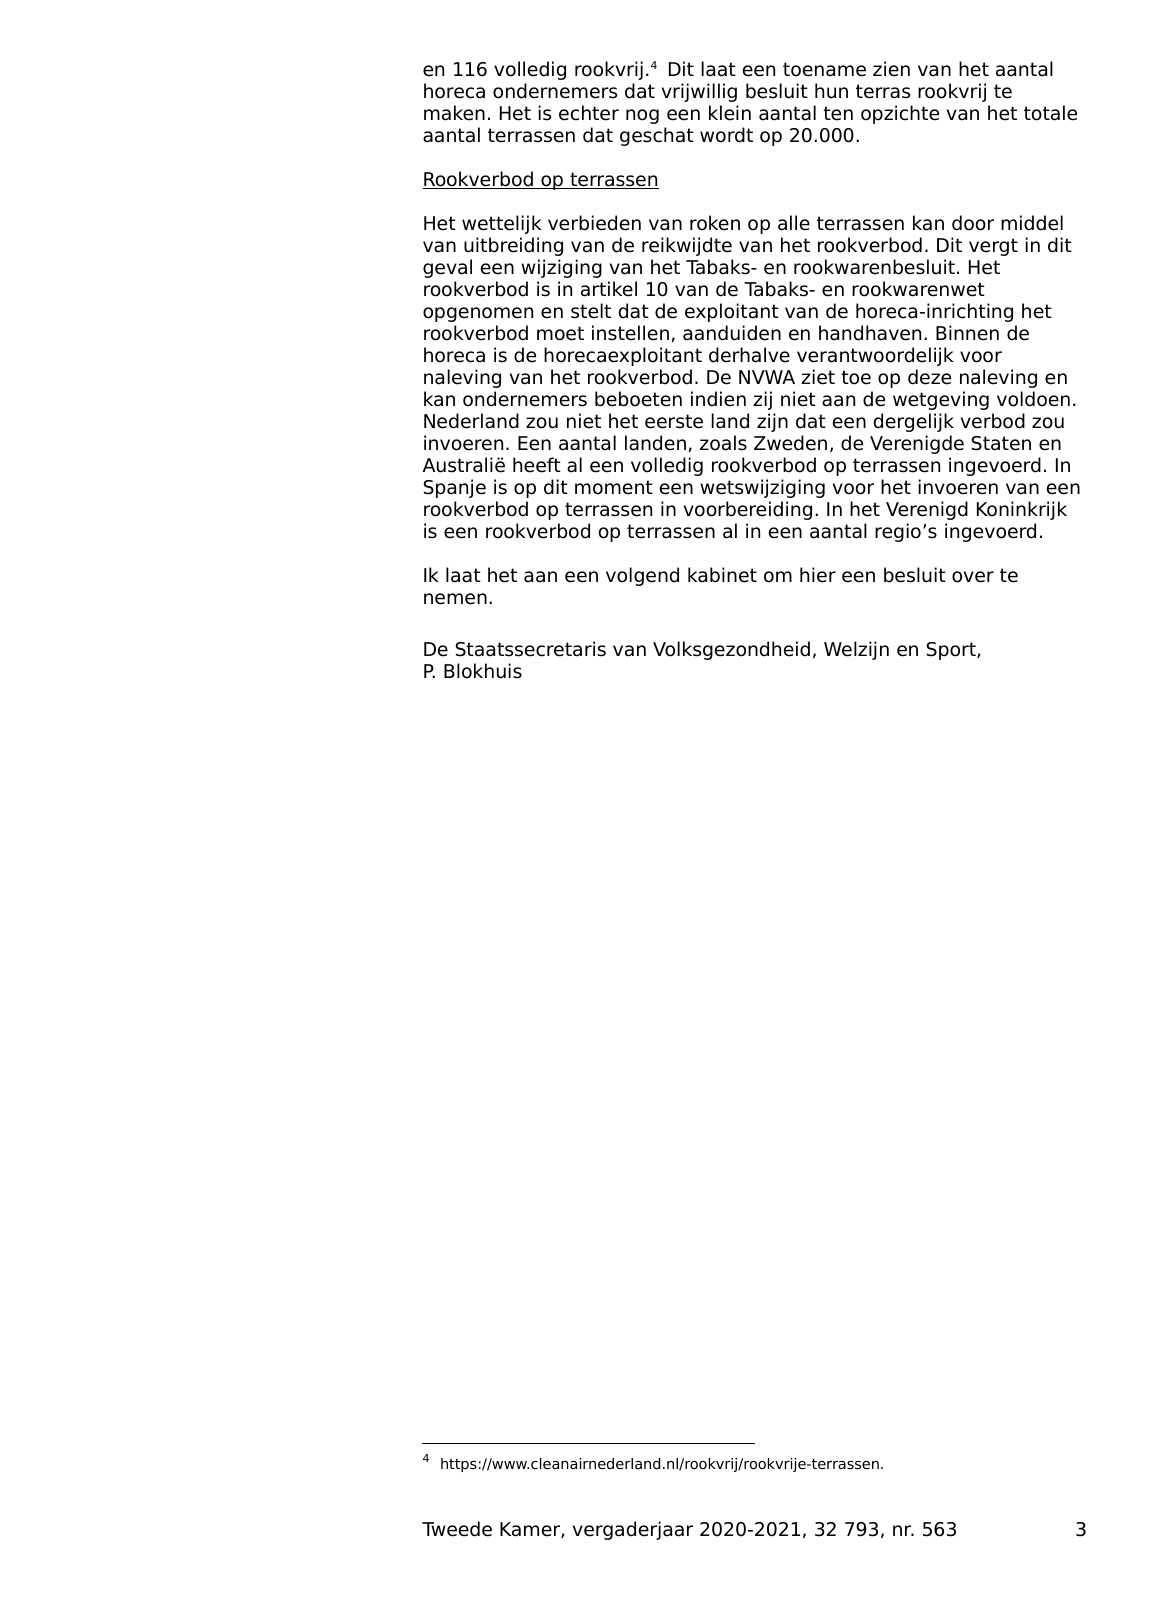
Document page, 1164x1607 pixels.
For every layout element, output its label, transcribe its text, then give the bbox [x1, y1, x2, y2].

text De Staatssecretaris van Volksgezondheid, Welzijn en Sport, P. Blokhuis [422, 639, 1087, 683]
text https://www.cleanairnederland.nl/rookvrij/rookvrije-terrassen. [422, 1452, 1087, 1474]
text Het wettelijk verbieden van roken op alle terrassen kan door middel van uitbreiding van de reikwijdte van het rookverbod. Dit vergt in dit geval een wijziging van het Tabaks- en rookwarenbesluit. Het rookverbod is in artikel 10 van de Tabaks- en rookwarenwet opgenomen en stelt dat de exploitant van de horeca-inrichting het rookverbod moet instellen, aanduiden en handhaven. Binnen de horeca is de horecaexploitant derhalve verantwoordelijk voor naleving van het rookverbod. De NVWA ziet toe op deze naleving en kan ondernemers beboeten indien zij niet aan de wetgeving voldoen. Nederland zou niet het eerste land zijn dat een dergelijk verbod zou invoeren. Een aantal landen, zoals Zweden, de Verenigde Staten en Australië heeft al een volledig rookverbod op terrassen ingevoerd. In Spanje is op dit moment een wetswijziging voor het invoeren van een rookverbod op terrassen in voorbereiding. In het Verenigd Koninkrijk is een rookverbod op terrassen al in een aantal regio’s ingevoerd. [422, 213, 1087, 543]
subtitle Rookverbod op terrassen [422, 169, 1087, 191]
text Ik laat het aan een volgend kabinet om hier een besluit over te nemen. [422, 565, 1087, 609]
text en 116 volledig rookvrij. Dit laat een toename zien van het aantal horeca ondernemers dat vrijwillig besluit hun terras rookvrij te maken. Het is echter nog een klein aantal ten opzichte van het totale aantal terrassen dat geschat wordt op 20.000. [422, 59, 1087, 147]
